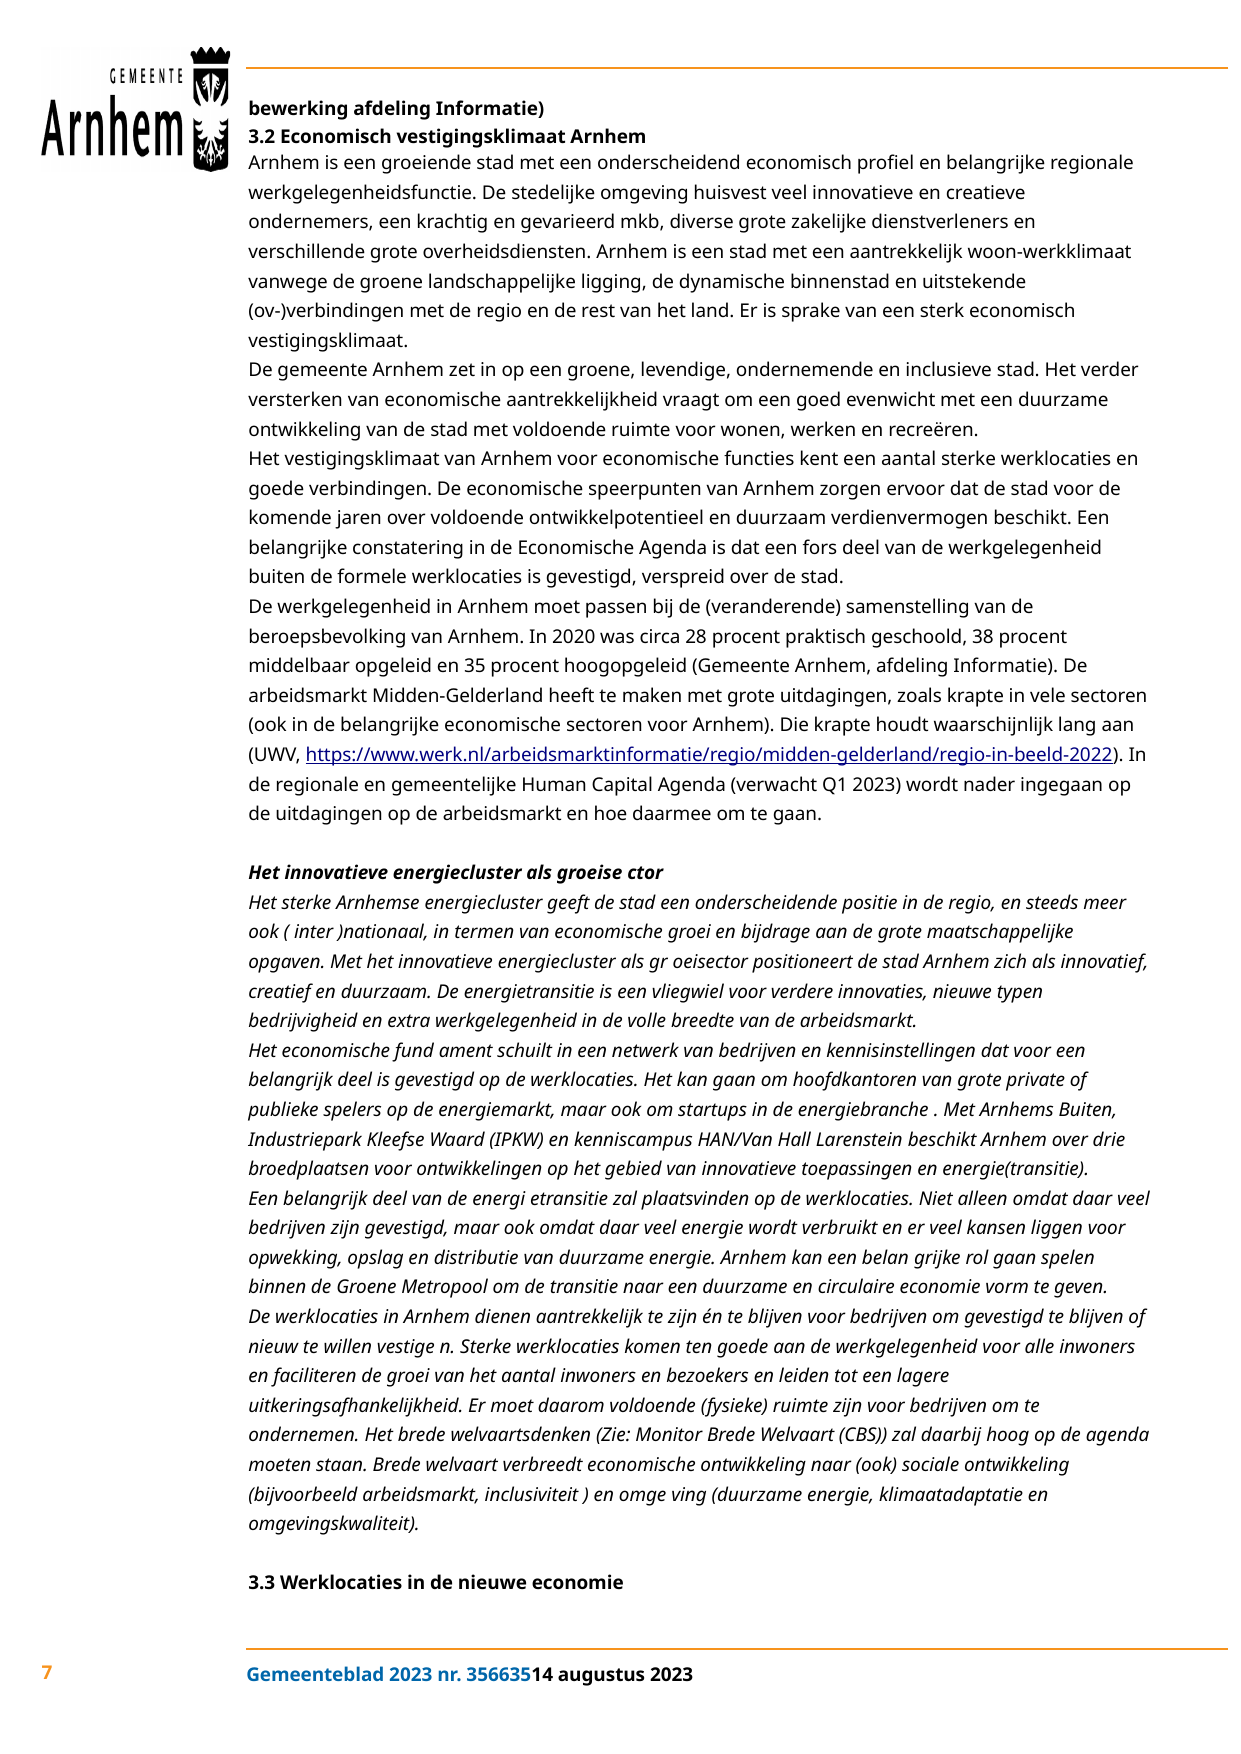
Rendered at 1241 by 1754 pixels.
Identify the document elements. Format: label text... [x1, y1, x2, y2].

text Het economische fund ament schuilt in een netwerk van bedrijven en kennisinstellingen dat voor een belangrijk deel is gevestigd op de werklocaties. Het kan gaan om hoofdkantoren van grote private of publieke spelers op de energiemarkt, maar ook om startups in de energiebranche . Met Arnhems Buiten, Industriepark Kleefse Waard (IPKW) en kenniscampus HAN/Van Hall Larenstein beschikt Arnhem over drie broedplaatsen voor ontwikkelingen op het gebied van innovatieve toepassingen en energie(transitie). [248, 1037, 1152, 1181]
text Het vestigingsklimaat van Arnhem voor economische functies kent een aantal sterke werklocaties en goede verbindingen. De economische speerpunten van Arnhem zorgen ervoor dat de stad voor de komende jaren over voldoende ontwikkelpotentieel en duurzaam verdienvermogen beschikt. Een belangrijke constatering in de Economische Agenda is dat een fors deel van de werkgelegenheid buiten de formele werklocaties is gevestigd, verspreid over de stad. [248, 445, 1152, 589]
text De werkgelegenheid in Arnhem moet passen bij de (veranderende) samenstelling van de beroepsbevolking van Arnhem. In 2020 was circa 28 procent praktisch geschoold, 38 procent middelbaar opgeleid en 35 procent hoogopgeleid (Gemeente Arnhem, afdeling Informatie). De arbeidsmarkt Midden-Gelderland heeft te maken met grote uitdagingen, zoals krapte in vele sectoren (ook in de belangrijke economische sectoren voor Arnhem). Die krapte houdt waarschijnlijk lang aan (UWV, https://www.werk.nl/arbeidsmarktinformatie/regio/midden-gelderland/regio-in-beeld-2022). In de regionale en gemeentelijke Human Capital Agenda (verwacht Q1 2023) wordt nader ingegaan op de uitdagingen op de arbeidsmarkt en hoe daarmee om te gaan. [248, 593, 1152, 826]
picture [41, 47, 231, 172]
text 3.3 Werklocaties in de nieuwe economie [248, 1569, 1152, 1595]
text De gemeente Arnhem zet in op een groene, levendige, ondernemende en inclusieve stad. Het verder versterken van economische aantrekkelijkheid vraagt om een goed evenwicht met een duurzame ontwikkeling van de stad met voldoende ruimte voor wonen, werken en recreëren. [248, 357, 1152, 441]
text Het innovatieve energiecluster als groeise ctor [248, 859, 1152, 885]
text De werklocaties in Arnhem dienen aantrekkelijk te zijn én te blijven voor bedrijven om gevestigd te blijven of nieuw te willen vestige n. Sterke werklocaties komen ten goede aan de werkgelegenheid voor alle inwoners en faciliteren de groei van het aantal inwoners en bezoekers en leiden tot een lagere uitkeringsafhankelijkheid. Er moet daarom voldoende (fysieke) ruimte zijn voor bedrijven om te ondernemen. Het brede welvaartsdenken (Zie: Monitor Brede Welvaart (CBS)) zal daarbij hoog op de agenda moeten staan. Brede welvaart verbreedt economische ontwikkeling naar (ook) sociale ontwikkeling (bijvoorbeeld arbeidsmarkt, inclusiviteit ) en omge ving (duurzame energie, klimaatadaptatie en omgevingskwaliteit). [248, 1303, 1152, 1536]
text Een belangrijk deel van de energi etransitie zal plaatsvinden op de werklocaties. Niet alleen omdat daar veel bedrijven zijn gevestigd, maar ook omdat daar veel energie wordt verbruikt en er veel kansen liggen voor opwekking, opslag en distributie van duurzame energie. Arnhem kan een belan grijke rol gaan spelen binnen de Groene Metropool om de transitie naar een duurzame en circulaire economie vorm te geven. [248, 1185, 1152, 1299]
table_header bewerking afdeling Informatie) [248, 95, 1152, 121]
text Het sterke Arnhemse energiecluster geeft de stad een onderscheidende positie in de regio, en steeds meer ook ( inter )nationaal, in termen van economische groei en bijdrage aan de grote maatschappelijke opgaven. Met het innovatieve energiecluster als gr oeisector positioneert de stad Arnhem zich als innovatief, creatief en duurzaam. De energietransitie is een vliegwiel voor verdere innovaties, nieuwe typen bedrijvigheid en extra werkgelegenheid in de volle breedte van de arbeidsmarkt. [248, 889, 1152, 1033]
text Arnhem is een groeiende stad met een onderscheidend economisch profiel en belangrijke regionale werkgelegenheidsfunctie. De stedelijke omgeving huisvest veel innovatieve en creatieve ondernemers, een krachtig en gevarieerd mkb, diverse grote zakelijke dienstverleners en verschillende grote overheidsdiensten. Arnhem is een stad met een aantrekkelijk woon-werkklimaat vanwege de groene landschappelijke ligging, de dynamische binnenstad en uitstekende (ov-)verbindingen met de regio en de rest van het land. Er is sprake van een sterk economisch vestigingsklimaat. [248, 149, 1152, 353]
text 3.2 Economisch vestigingsklimaat Arnhem [248, 124, 1152, 149]
